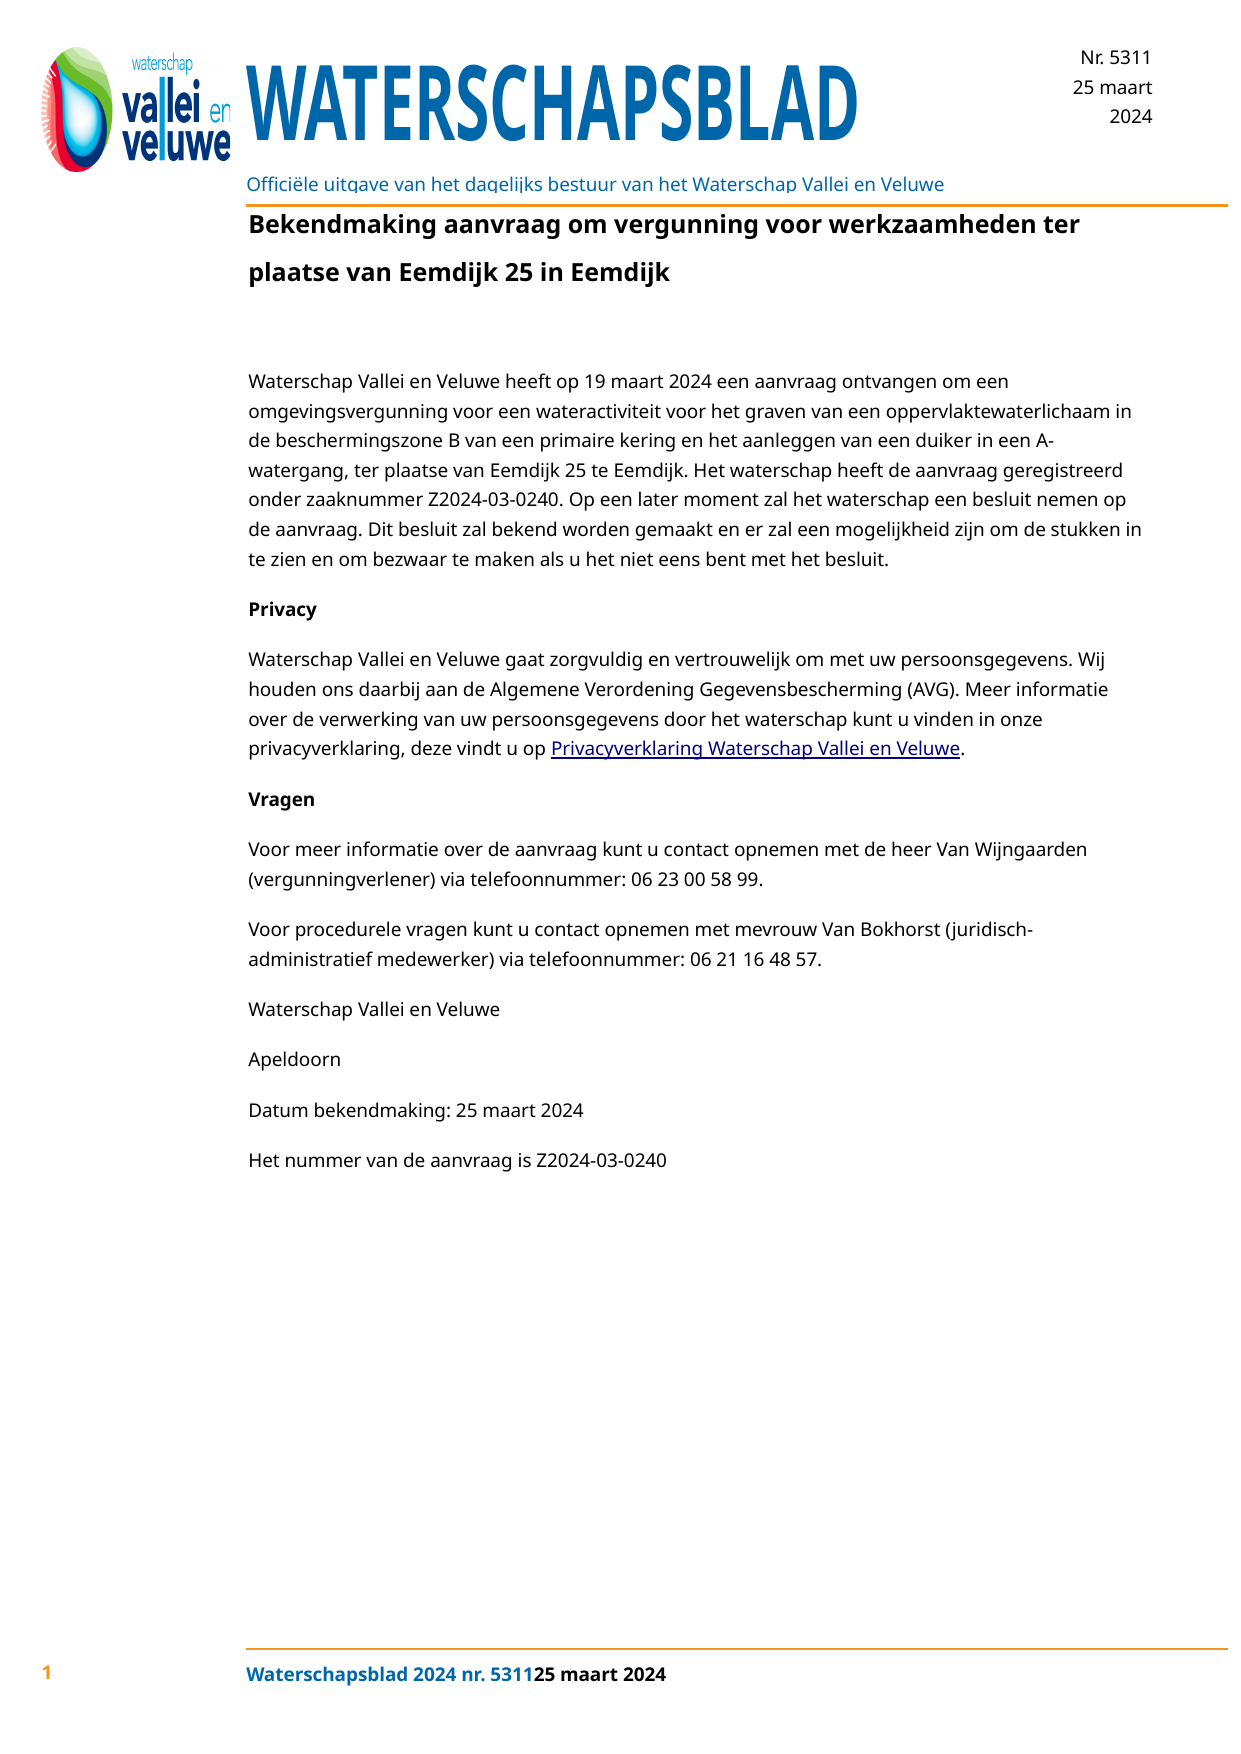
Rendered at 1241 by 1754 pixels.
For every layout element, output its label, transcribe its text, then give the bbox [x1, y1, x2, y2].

text Bekendmaking aanvraag om vergunning voor werkzaamheden ter plaatse van Eemdijk 25 in Eemdijk [248, 207, 1152, 288]
text Vragen [248, 786, 1152, 812]
text Waterschap Vallei en Veluwe gaat zorgvuldig en vertrouwelijk om met uw persoonsgegevens. Wij houden ons daarbij aan de Algemene Verordening Gegevensbescherming (AVG). Meer informatie over de verwerking van uw persoonsgegevens door het waterschap kunt u vinden in onze privacyverklaring, deze vindt u op Privacyverklaring Waterschap Vallei en Veluwe. [248, 647, 1152, 761]
text Waterschap Vallei en Veluwe [248, 996, 1152, 1022]
text Voor meer informatie over de aanvraag kunt u contact opnemen met de heer Van Wijngaarden (vergunningverlener) via telefoonnummer: 06 23 00 58 99. [248, 836, 1152, 892]
text Datum bekendmaking: 25 maart 2024 [248, 1097, 1152, 1123]
text Privacy [248, 596, 1152, 622]
text Het nummer van de aanvraag is Z2024-03-0240 [248, 1147, 1152, 1173]
text Waterschap Vallei en Veluwe heeft op 19 maart 2024 een aanvraag ontvangen om een omgevingsvergunning voor een wateractiviteit voor het graven van een oppervlaktewaterlichaam in de beschermingszone B van een primaire kering en het aanleggen van een duiker in een A-watergang, ter plaatse van Eemdijk 25 te Eemdijk. Het waterschap heeft de aanvraag geregistreerd onder zaaknummer Z2024-03-0240. Op een later moment zal het waterschap een besluit nemen op de aanvraag. Dit besluit zal bekend worden gemaakt en er zal een mogelijkheid zijn om de stukken in te zien en om bezwaar te maken als u het niet eens bent met het besluit. [248, 368, 1152, 572]
picture [41, 47, 231, 172]
text Voor procedurele vragen kunt u contact opnemen met mevrouw Van Bokhorst (juridisch-administratief medewerker) via telefoonnummer: 06 21 16 48 57. [248, 916, 1152, 972]
text Apeldoorn [248, 1047, 1152, 1072]
